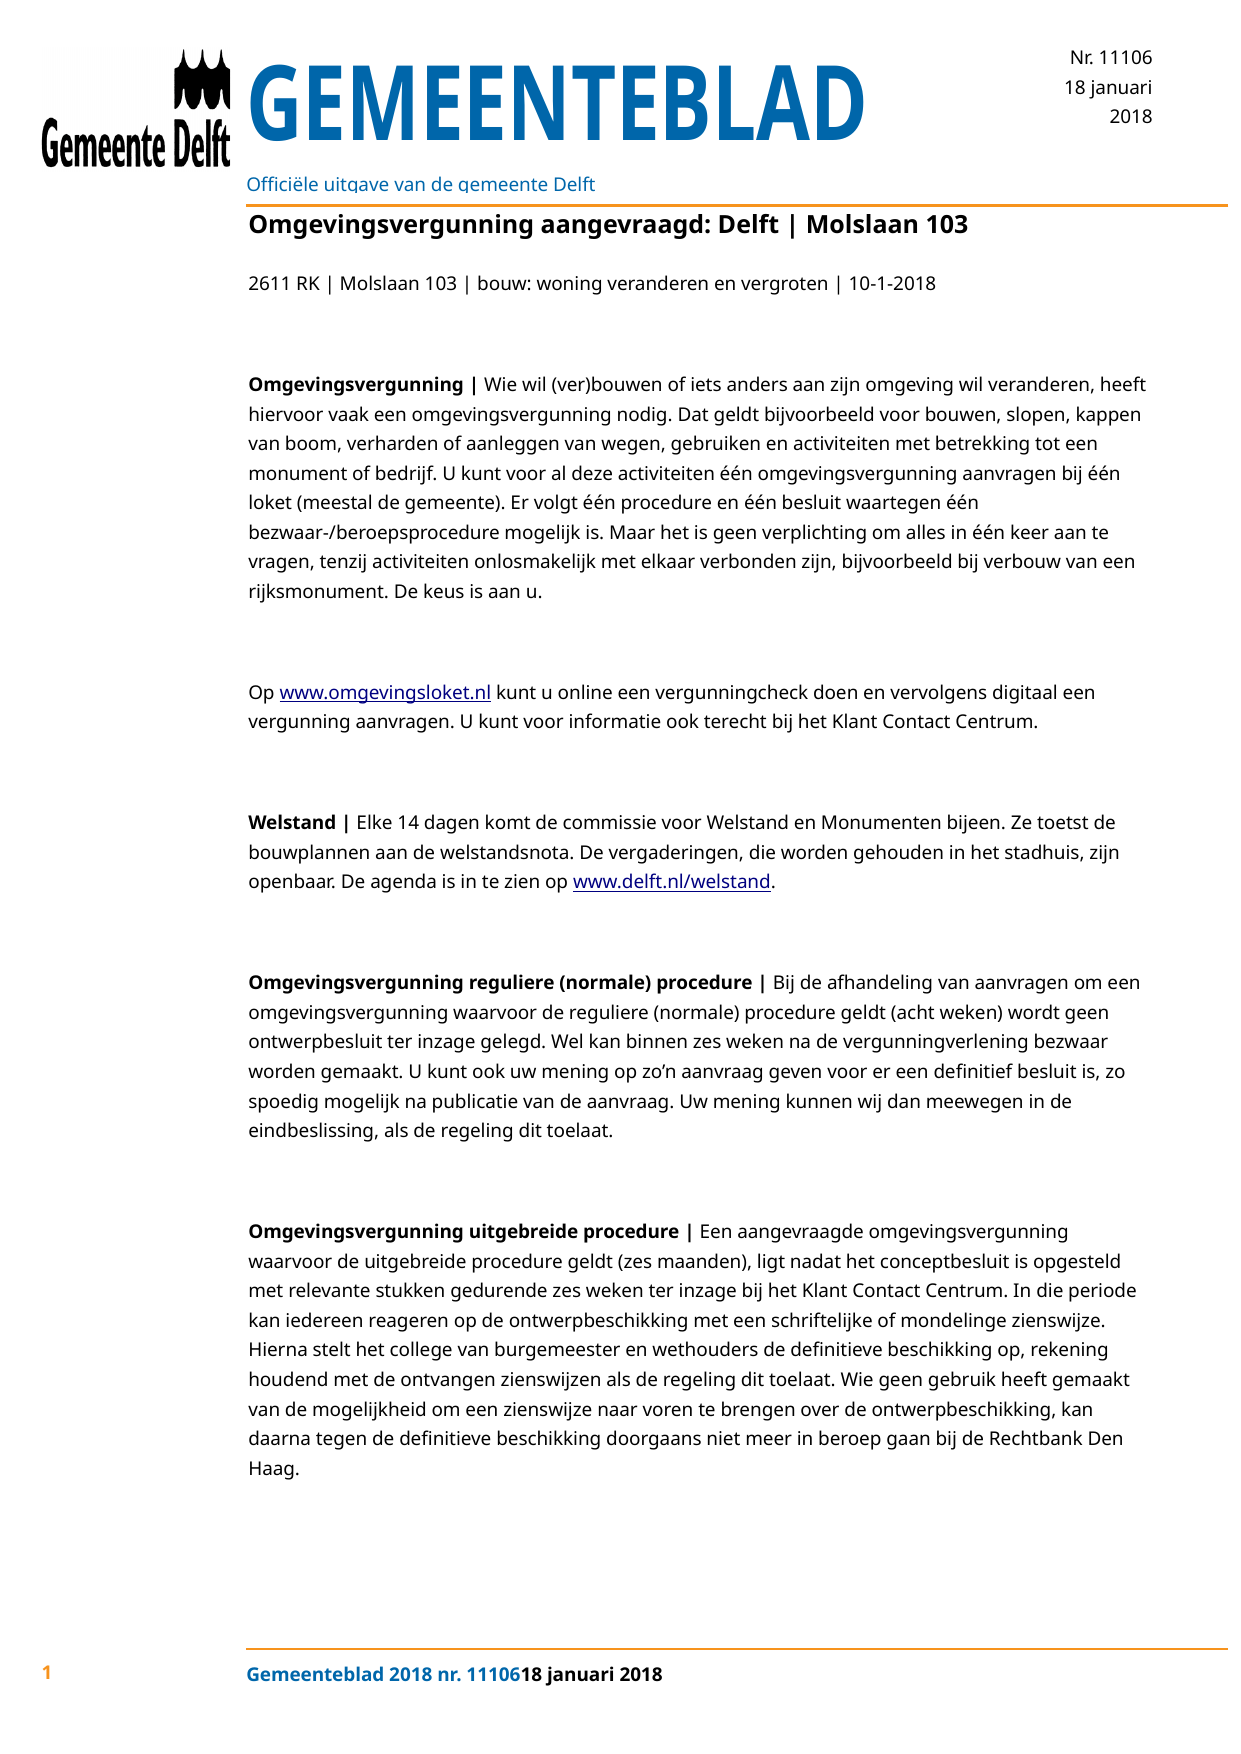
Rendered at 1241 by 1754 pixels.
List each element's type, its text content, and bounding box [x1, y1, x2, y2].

text Omgevingsvergunning reguliere (normale) procedure | Bij de afhandeling van aanvragen om een omgevingsvergunning waarvoor de reguliere (normale) procedure geldt (acht weken) wordt geen ontwerpbesluit ter inzage gelegd. Wel kan binnen zes weken na de vergunningverlening bezwaar worden gemaakt. U kunt ook uw mening op zo’n aanvraag geven voor er een definitief besluit is, zo spoedig mogelijk na publicatie van de aanvraag. Uw mening kunnen wij dan meewegen in de eindbeslissing, als de regeling dit toelaat. [248, 969, 1152, 1143]
text Omgevingsvergunning | Wie wil (ver)bouwen of iets anders aan zijn omgeving wil veranderen, heeft hiervoor vaak een omgevingsvergunning nodig. Dat geldt bijvoorbeeld voor bouwen, slopen, kappen van boom, verharden of aanleggen van wegen, gebruiken en activiteiten met betrekking tot een monument of bedrijf. U kunt voor al deze activiteiten één omgevingsvergunning aanvragen bij één loket (meestal de gemeente). Er volgt één procedure en één besluit waartegen één bezwaar-/beroepsprocedure mogelijk is. Maar het is geen verplichting om alles in één keer aan te vragen, tenzij activiteiten onlosmakelijk met elkaar verbonden zijn, bijvoorbeeld bij verbouw van een rijksmonument. De keus is aan u. [248, 371, 1152, 604]
text Welstand | Elke 14 dagen komt de commissie voor Welstand en Monumenten bijeen. Ze toetst de bouwplannen aan de welstandsnota. De vergaderingen, die worden gehouden in het stadhuis, zijn openbaar. De agenda is in te zien op www.delft.nl/welstand. [248, 809, 1152, 894]
text 2611 RK | Molslaan 103 | bouw: woning veranderen en vergroten | 10-1-2018 [248, 270, 1152, 296]
text Omgevingsvergunning aangevraagd: Delft | Molslaan 103 [248, 207, 1152, 241]
picture [41, 47, 231, 172]
text Op www.omgevingsloket.nl kunt u online een vergunningcheck doen en vervolgens digitaal een vergunning aanvragen. U kunt voor informatie ook terecht bij het Klant Contact Centrum. [248, 679, 1152, 734]
text Omgevingsvergunning uitgebreide procedure | Een aangevraagde omgevingsvergunning waarvoor de uitgebreide procedure geldt (zes maanden), ligt nadat het conceptbesluit is opgesteld met relevante stukken gedurende zes weken ter inzage bij het Klant Contact Centrum. In die periode kan iedereen reageren op de ontwerpbeschikking met een schriftelijke of mondelinge zienswijze. Hierna stelt het college van burgemeester en wethouders de definitieve beschikking op, rekening houdend met de ontvangen zienswijzen als de regeling dit toelaat. Wie geen gebruik heeft gemaakt van de mogelijkheid om een zienswijze naar voren te brengen over de ontwerpbeschikking, kan daarna tegen de definitieve beschikking doorgaans niet meer in beroep gaan bij de Rechtbank Den Haag. [248, 1218, 1152, 1481]
